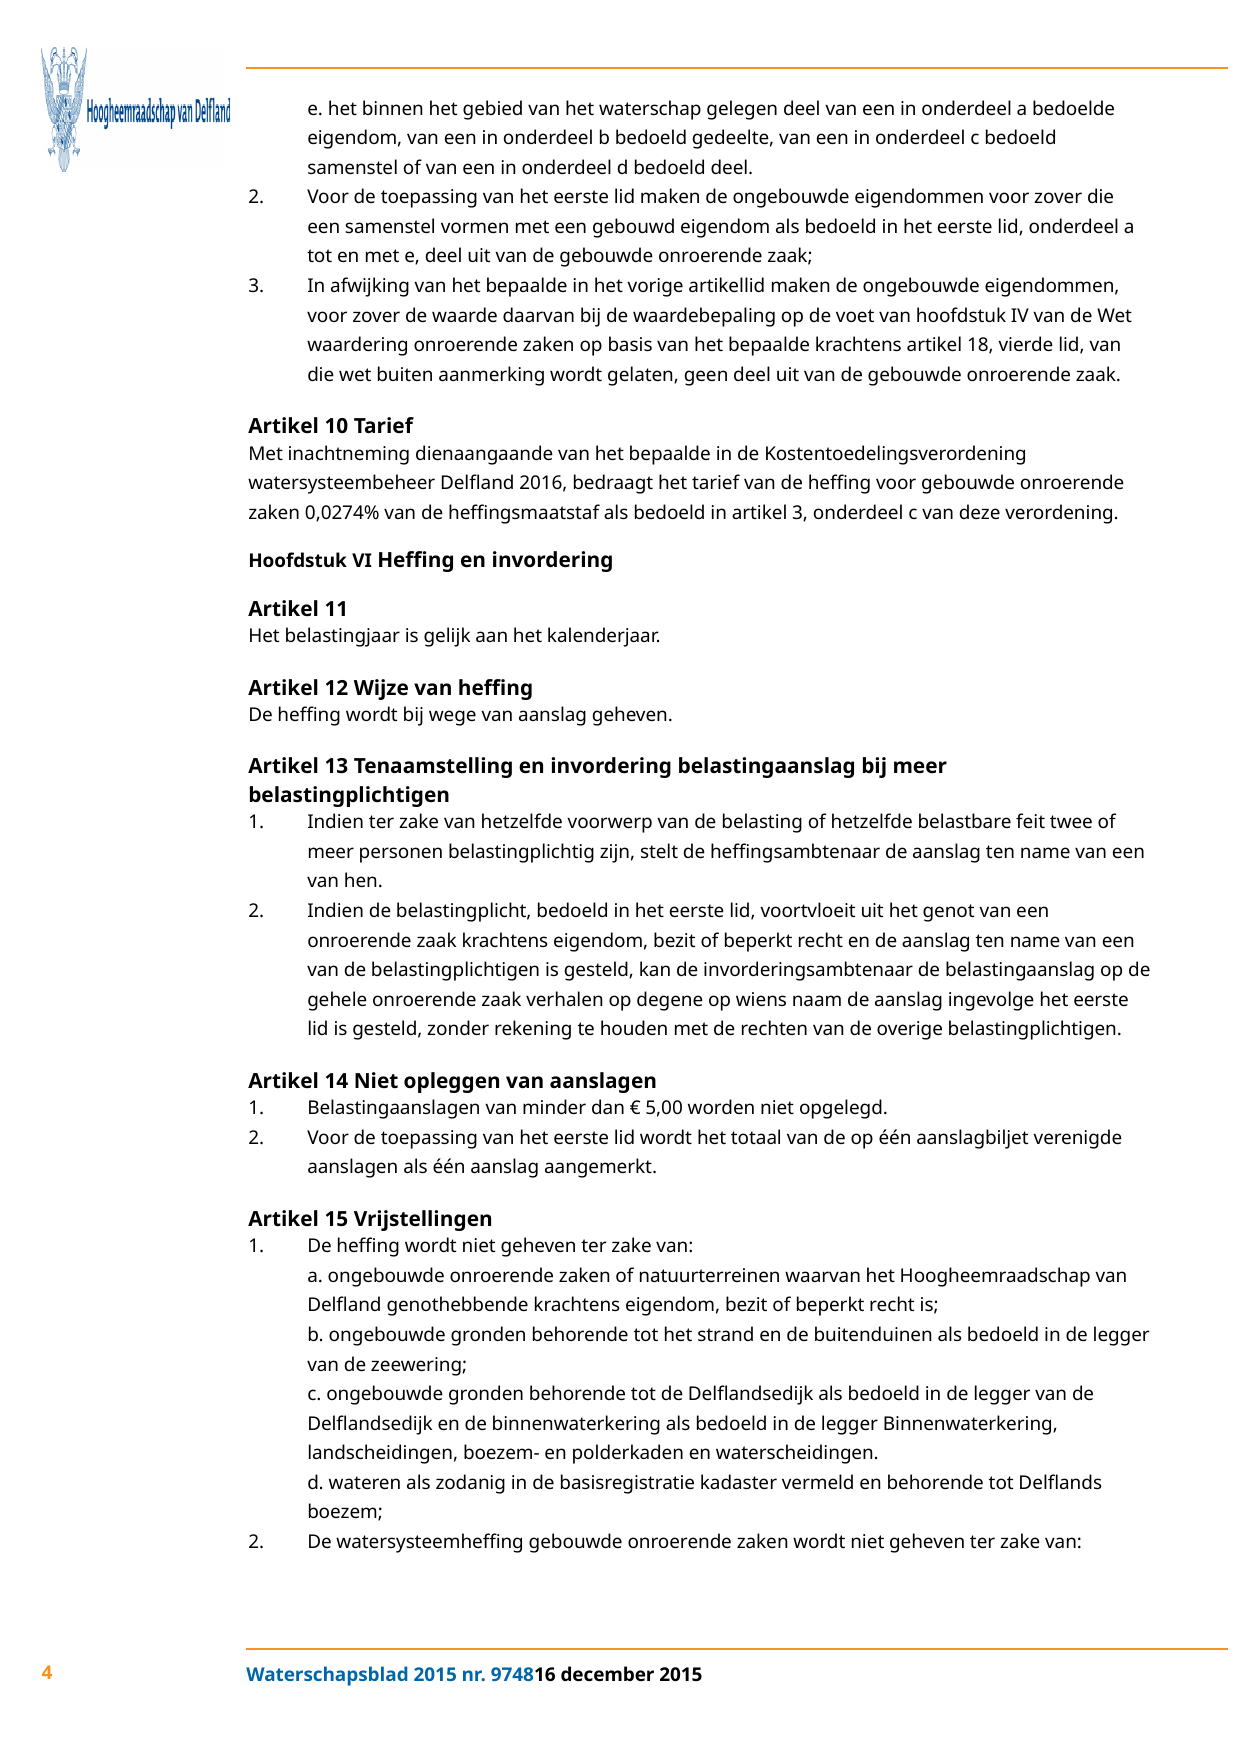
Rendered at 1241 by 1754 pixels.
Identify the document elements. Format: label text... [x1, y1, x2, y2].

picture [41, 47, 231, 172]
list Indien de belastingplicht, bedoeld in het eerste lid, voortvloeit uit het genot van een onroerende zaak krachtens eigendom, bezit of beperkt recht en de aanslag ten name van een van de belastingplichtigen is gesteld, kan de invorderingsambtenaar de belastingaanslag op de gehele onroerende zaak verhalen op degene op wiens naam de aanslag ingevolge het eerste lid is gesteld, zonder rekening te houden met de rechten van de overige belastingplichtigen. [248, 897, 1152, 1041]
text Hoofdstuk VI Heffing en invordering [248, 545, 1152, 573]
list De watersysteemheffing gebouwde onroerende zaken wordt niet geheven ter zake van: [248, 1528, 1152, 1554]
list Indien ter zake van hetzelfde voorwerp van de belasting of hetzelfde belastbare feit twee of meer personen belastingplichtig zijn, stelt de heffingsambtenaar de aanslag ten name van een van hen. [248, 808, 1152, 893]
list De heffing wordt niet geheven ter zake van: [248, 1232, 1152, 1258]
list Voor de toepassing van het eerste lid maken de ongebouwde eigendommen voor zover die een samenstel vormen met een gebouwd eigendom als bedoeld in het eerste lid, onderdeel a tot en met e, deel uit van de gebouwde onroerende zaak; [248, 183, 1152, 268]
list Voor de toepassing van het eerste lid wordt het totaal van de op één aanslagbiljet verenigde aanslagen als één aanslag aangemerkt. [248, 1124, 1152, 1179]
list Belastingaanslagen van minder dan € 5,00 worden niet opgelegd. [248, 1094, 1152, 1120]
text Artikel 14 Niet opleggen van aanslagen [248, 1066, 1152, 1094]
text Artikel 13 Tenaamstelling en invordering belastingaanslag bij meer belastingplichtigen [248, 752, 1152, 808]
list In afwijking van het bepaalde in het vorige artikellid maken de ongebouwde eigendommen, voor zover de waarde daarvan bij de waardebepaling op de voet van hoofdstuk IV van de Wet waardering onroerende zaken op basis van het bepaalde krachtens artikel 18, vierde lid, van die wet buiten aanmerking wordt gelaten, geen deel uit van de gebouwde onroerende zaak. [248, 272, 1152, 387]
list b. ongebouwde gronden behorende tot het strand en de buitenduinen als bedoeld in de legger van de zeewering; [248, 1321, 1152, 1377]
text Artikel 15 Vrijstellingen [248, 1204, 1152, 1232]
list d. wateren als zodanig in de basisregistratie kadaster vermeld en behorende tot Delflands boezem; [248, 1469, 1152, 1524]
text De heffing wordt bij wege van aanslag geheven. [248, 701, 1152, 727]
text Met inachtneming dienaangaande van het bepaalde in de Kostentoedelingsverordening watersysteembeheer Delfland 2016, bedraagt het tarief van de heffing voor gebouwde onroerende zaken 0,0274% van de heffingsmaatstaf als bedoeld in artikel 3, onderdeel c van deze verordening. [248, 440, 1152, 525]
list c. ongebouwde gronden behorende tot de Delflandsedijk als bedoeld in de legger van de Delflandsedijk en de binnenwaterkering als bedoeld in de legger Binnenwaterkering, landscheidingen, boezem- en polderkaden en waterscheidingen. [248, 1380, 1152, 1465]
text Artikel 12 Wijze van heffing [248, 673, 1152, 701]
text Het belastingjaar is gelijk aan het kalenderjaar. [248, 622, 1152, 648]
list e. het binnen het gebied van het waterschap gelegen deel van een in onderdeel a bedoelde eigendom, van een in onderdeel b bedoeld gedeelte, van een in onderdeel c bedoeld samenstel of van een in onderdeel d bedoeld deel. [248, 95, 1152, 180]
text Artikel 11 [248, 594, 1152, 622]
text Artikel 10 Tarief [248, 411, 1152, 440]
list a. ongebouwde onroerende zaken of natuurterreinen waarvan het Hoogheemraadschap van Delfland genothebbende krachtens eigendom, bezit of beperkt recht is; [248, 1262, 1152, 1317]
